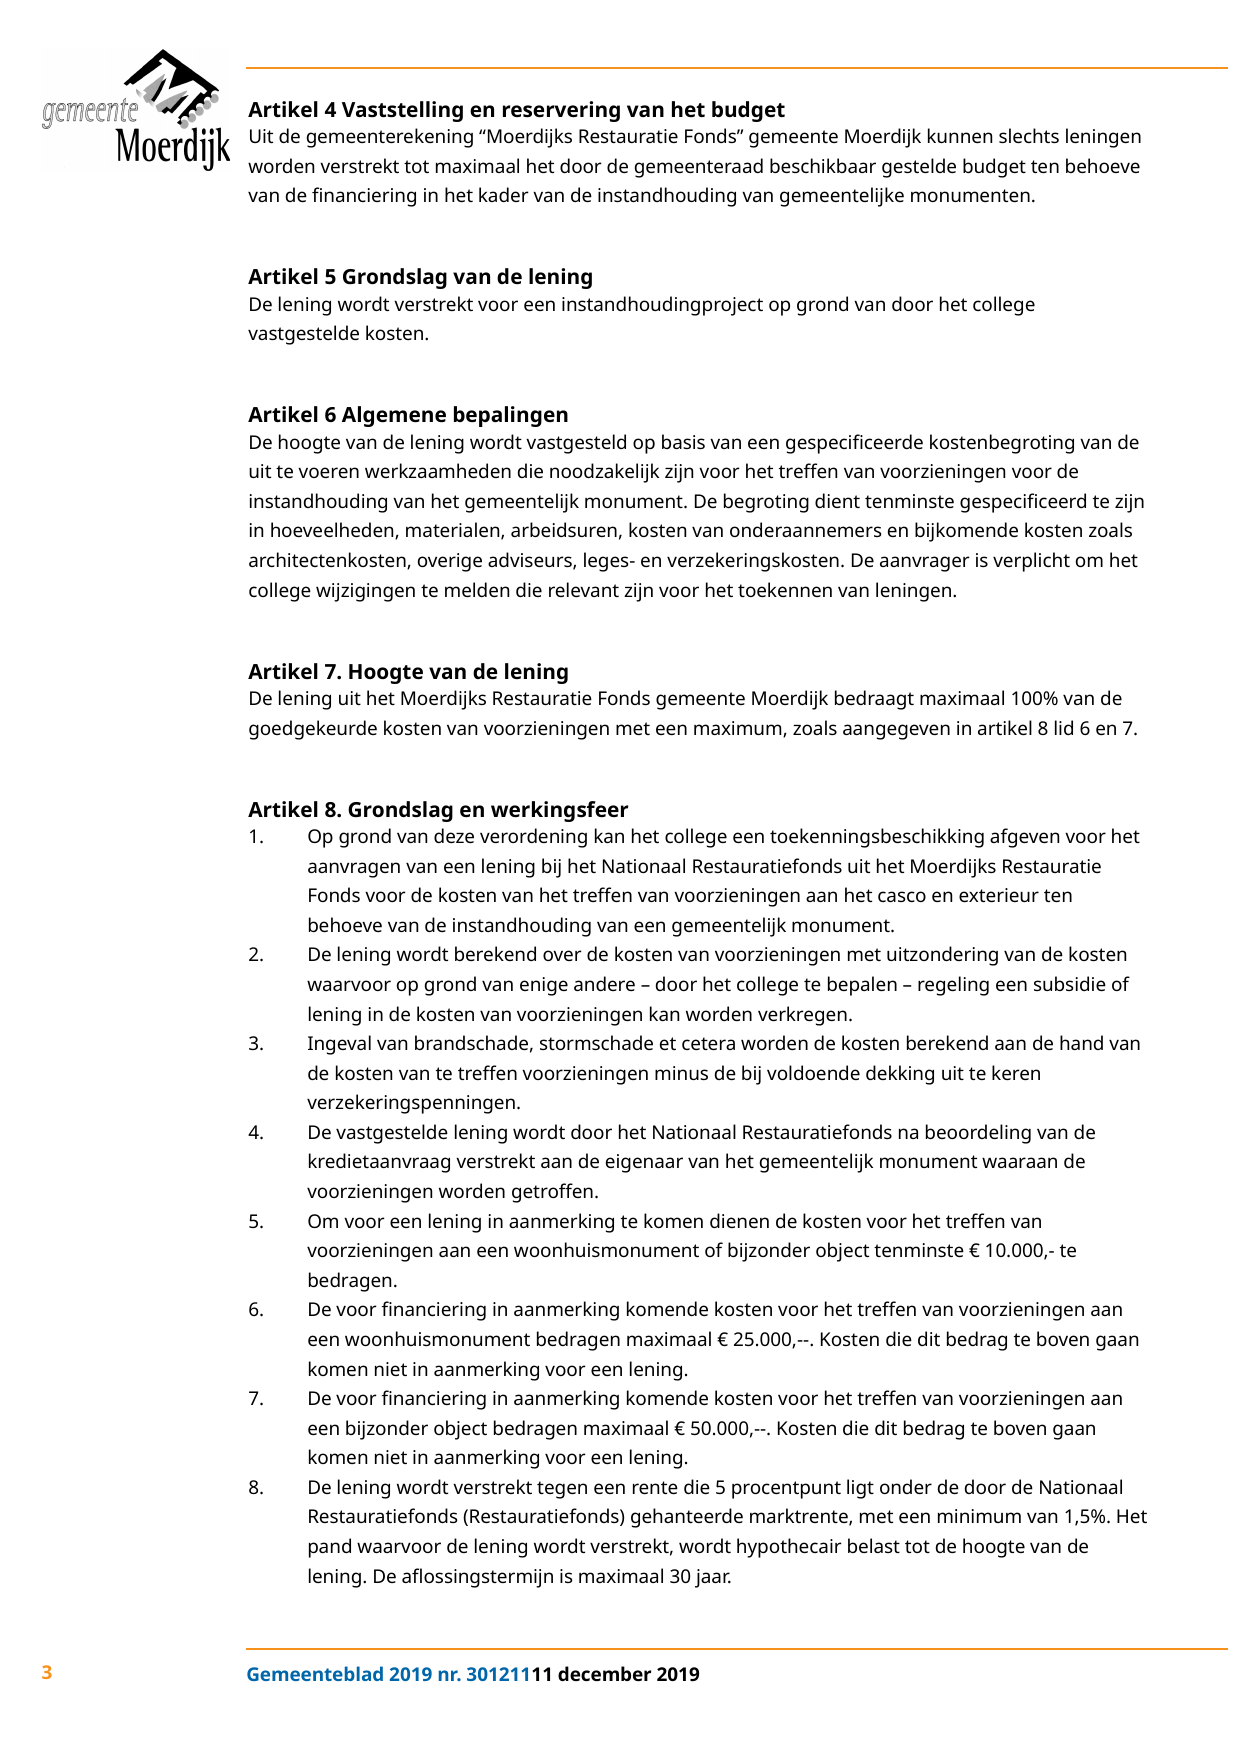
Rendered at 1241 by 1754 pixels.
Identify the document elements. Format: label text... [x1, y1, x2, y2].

list De vastgestelde lening wordt door het Nationaal Restauratiefonds na beoordeling van de kredietaanvraag verstrekt aan de eigenaar van het gemeentelijk monument waaraan de voorzieningen worden getroffen. [248, 1119, 1152, 1204]
text Uit de gemeenterekening “Moerdijks Restauratie Fonds” gemeente Moerdijk kunnen slechts leningen worden verstrekt tot maximaal het door de gemeenteraad beschikbaar gestelde budget ten behoeve van de financiering in het kader van de instandhouding van gemeentelijke monumenten. [248, 123, 1152, 208]
text Artikel 7. Hoogte van de lening [248, 657, 1152, 685]
text Artikel 6 Algemene bepalingen [248, 400, 1152, 429]
list De lening wordt berekend over de kosten van voorzieningen met uitzondering van de kosten waarvoor op grond van enige andere – door het college te bepalen – regeling een subsidie of lening in de kosten van voorzieningen kan worden verkregen. [248, 942, 1152, 1026]
text Artikel 8. Grondslag en werkingsfeer [248, 795, 1152, 823]
list Op grond van deze verordening kan het college een toekenningsbeschikking afgeven voor het aanvragen van een lening bij het Nationaal Restauratiefonds uit het Moerdijks Restauratie Fonds voor de kosten van het treffen van voorzieningen aan het casco en exterieur ten behoeve van de instandhouding van een gemeentelijk monument. [248, 823, 1152, 938]
list De voor financiering in aanmerking komende kosten voor het treffen van voorzieningen aan een bijzonder object bedragen maximaal € 50.000,--. Kosten die dit bedrag te boven gaan komen niet in aanmerking voor een lening. [248, 1385, 1152, 1470]
text De lening uit het Moerdijks Restauratie Fonds gemeente Moerdijk bedraagt maximaal 100% van de goedgekeurde kosten van voorzieningen met een maximum, zoals aangegeven in artikel 8 lid 6 en 7. [248, 685, 1152, 741]
list De voor financiering in aanmerking komende kosten voor het treffen van voorzieningen aan een woonhuismonument bedragen maximaal € 25.000,--. Kosten die dit bedrag te boven gaan komen niet in aanmerking voor een lening. [248, 1297, 1152, 1381]
text De lening wordt verstrekt voor een instandhoudingproject op grond van door het college vastgestelde kosten. [248, 291, 1152, 346]
text De hoogte van de lening wordt vastgesteld op basis van een gespecificeerde kostenbegroting van de uit te voeren werkzaamheden die noodzakelijk zijn voor het treffen van voorzieningen voor de instandhouding van het gemeentelijk monument. De begroting dient tenminste gespecificeerd te zijn in hoeveelheden, materialen, arbeidsuren, kosten van onderaannemers en bijkomende kosten zoals architectenkosten, overige adviseurs, leges- en verzekeringskosten. De aanvrager is verplicht om het college wijzigingen te melden die relevant zijn voor het toekennen van leningen. [248, 429, 1152, 602]
text Artikel 4 Vaststelling en reservering van het budget [248, 95, 1152, 123]
text Artikel 5 Grondslag van de lening [248, 262, 1152, 291]
list Ingeval van brandschade, stormschade et cetera worden de kosten berekend aan de hand van de kosten van te treffen voorzieningen minus de bij voldoende dekking uit te keren verzekeringspenningen. [248, 1030, 1152, 1115]
list De lening wordt verstrekt tegen een rente die 5 procentpunt ligt onder de door de Nationaal Restauratiefonds (Restauratiefonds) gehanteerde marktrente, met een minimum van 1,5%. Het pand waarvoor de lening wordt verstrekt, wordt hypothecair belast tot de hoogte van de lening. De aflossingstermijn is maximaal 30 jaar. [248, 1474, 1152, 1588]
picture [41, 47, 231, 172]
list Om voor een lening in aanmerking te komen dienen de kosten voor het treffen van voorzieningen aan een woonhuismonument of bijzonder object tenminste € 10.000,- te bedragen. [248, 1208, 1152, 1293]
